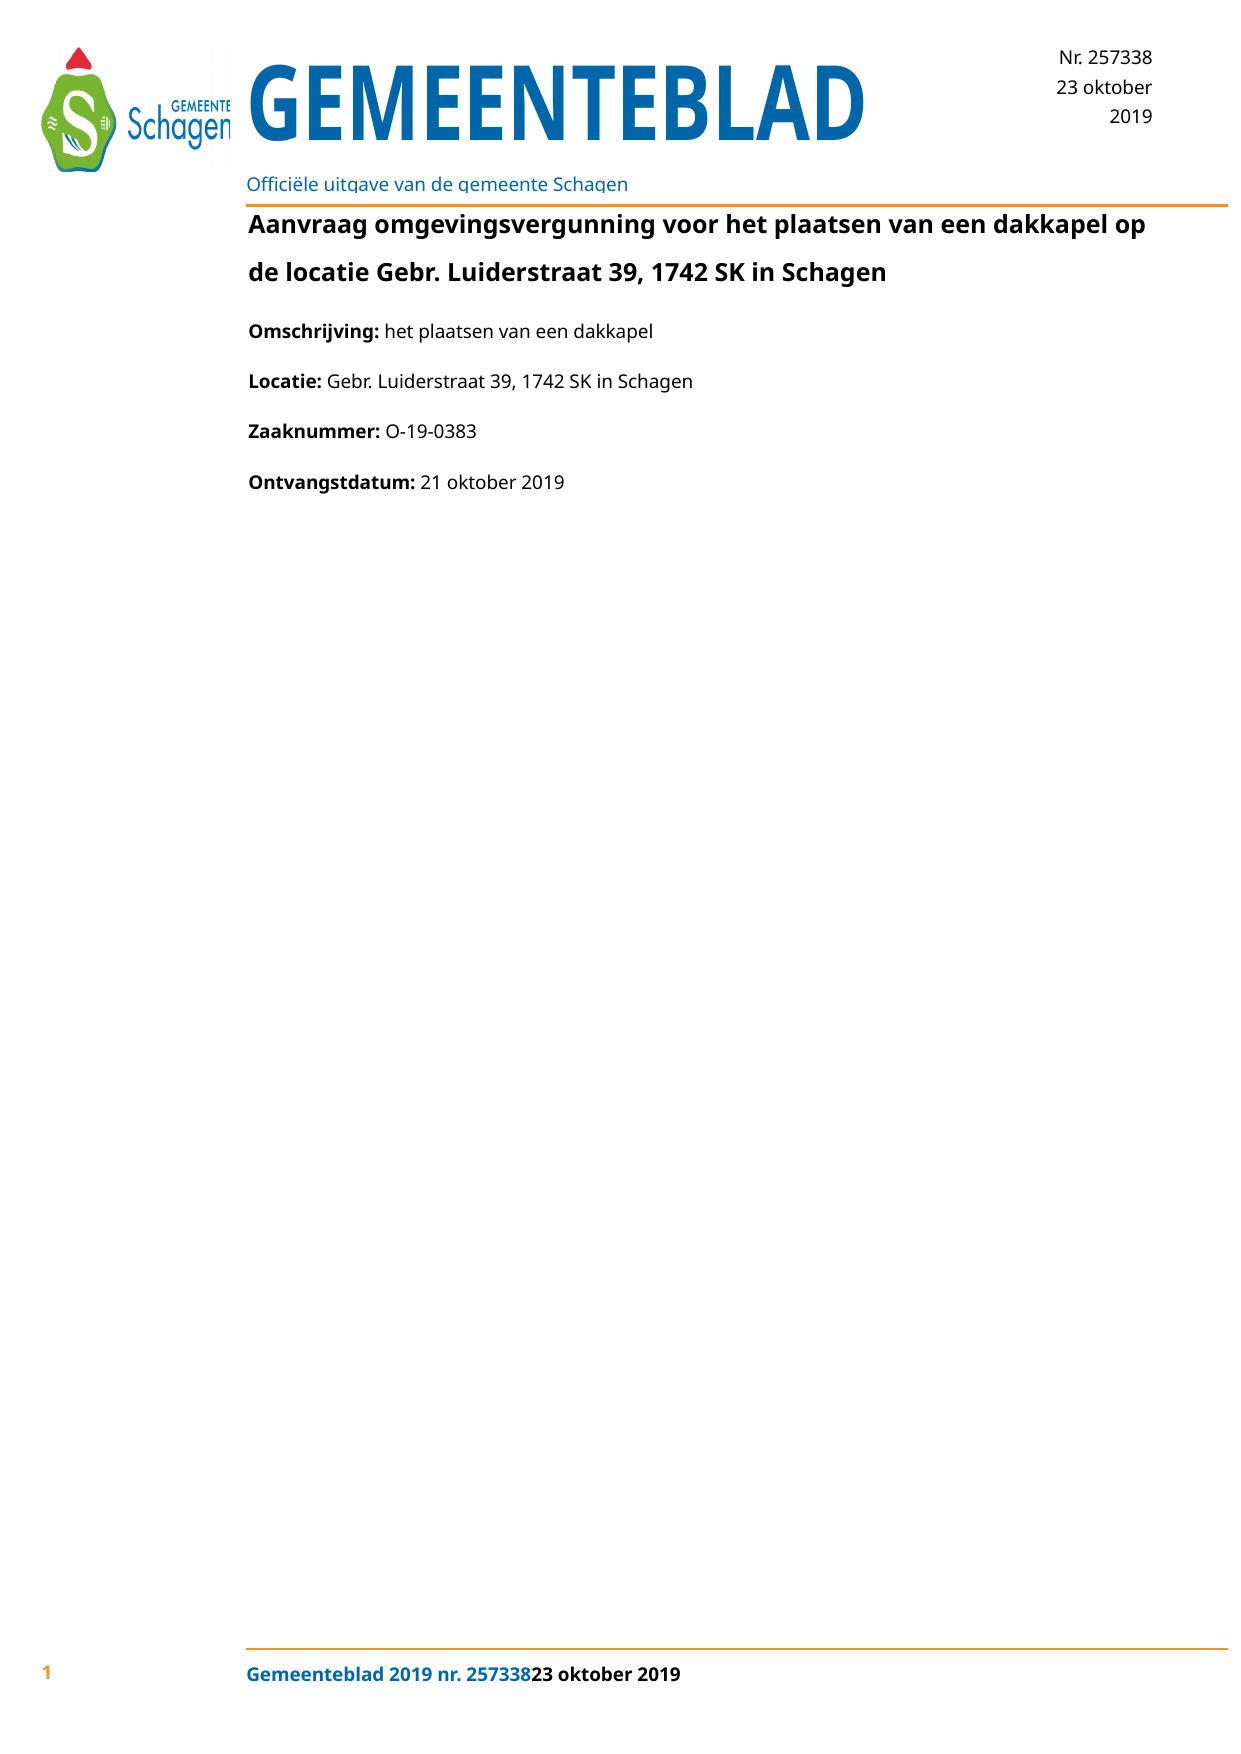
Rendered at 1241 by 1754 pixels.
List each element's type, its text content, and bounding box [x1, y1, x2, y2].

text Locatie: Gebr. Luiderstraat 39, 1742 SK in Schagen [248, 368, 1152, 394]
picture [41, 47, 231, 172]
text Zaaknummer: O-19-0383 [248, 419, 1152, 444]
text Ontvangstdatum: 21 oktober 2019 [248, 469, 1152, 495]
text Omschrijving: het plaatsen van een dakkapel [248, 318, 1152, 344]
text Aanvraag omgevingsvergunning voor het plaatsen van een dakkapel op de locatie Gebr. Luiderstraat 39, 1742 SK in Schagen [248, 207, 1152, 288]
